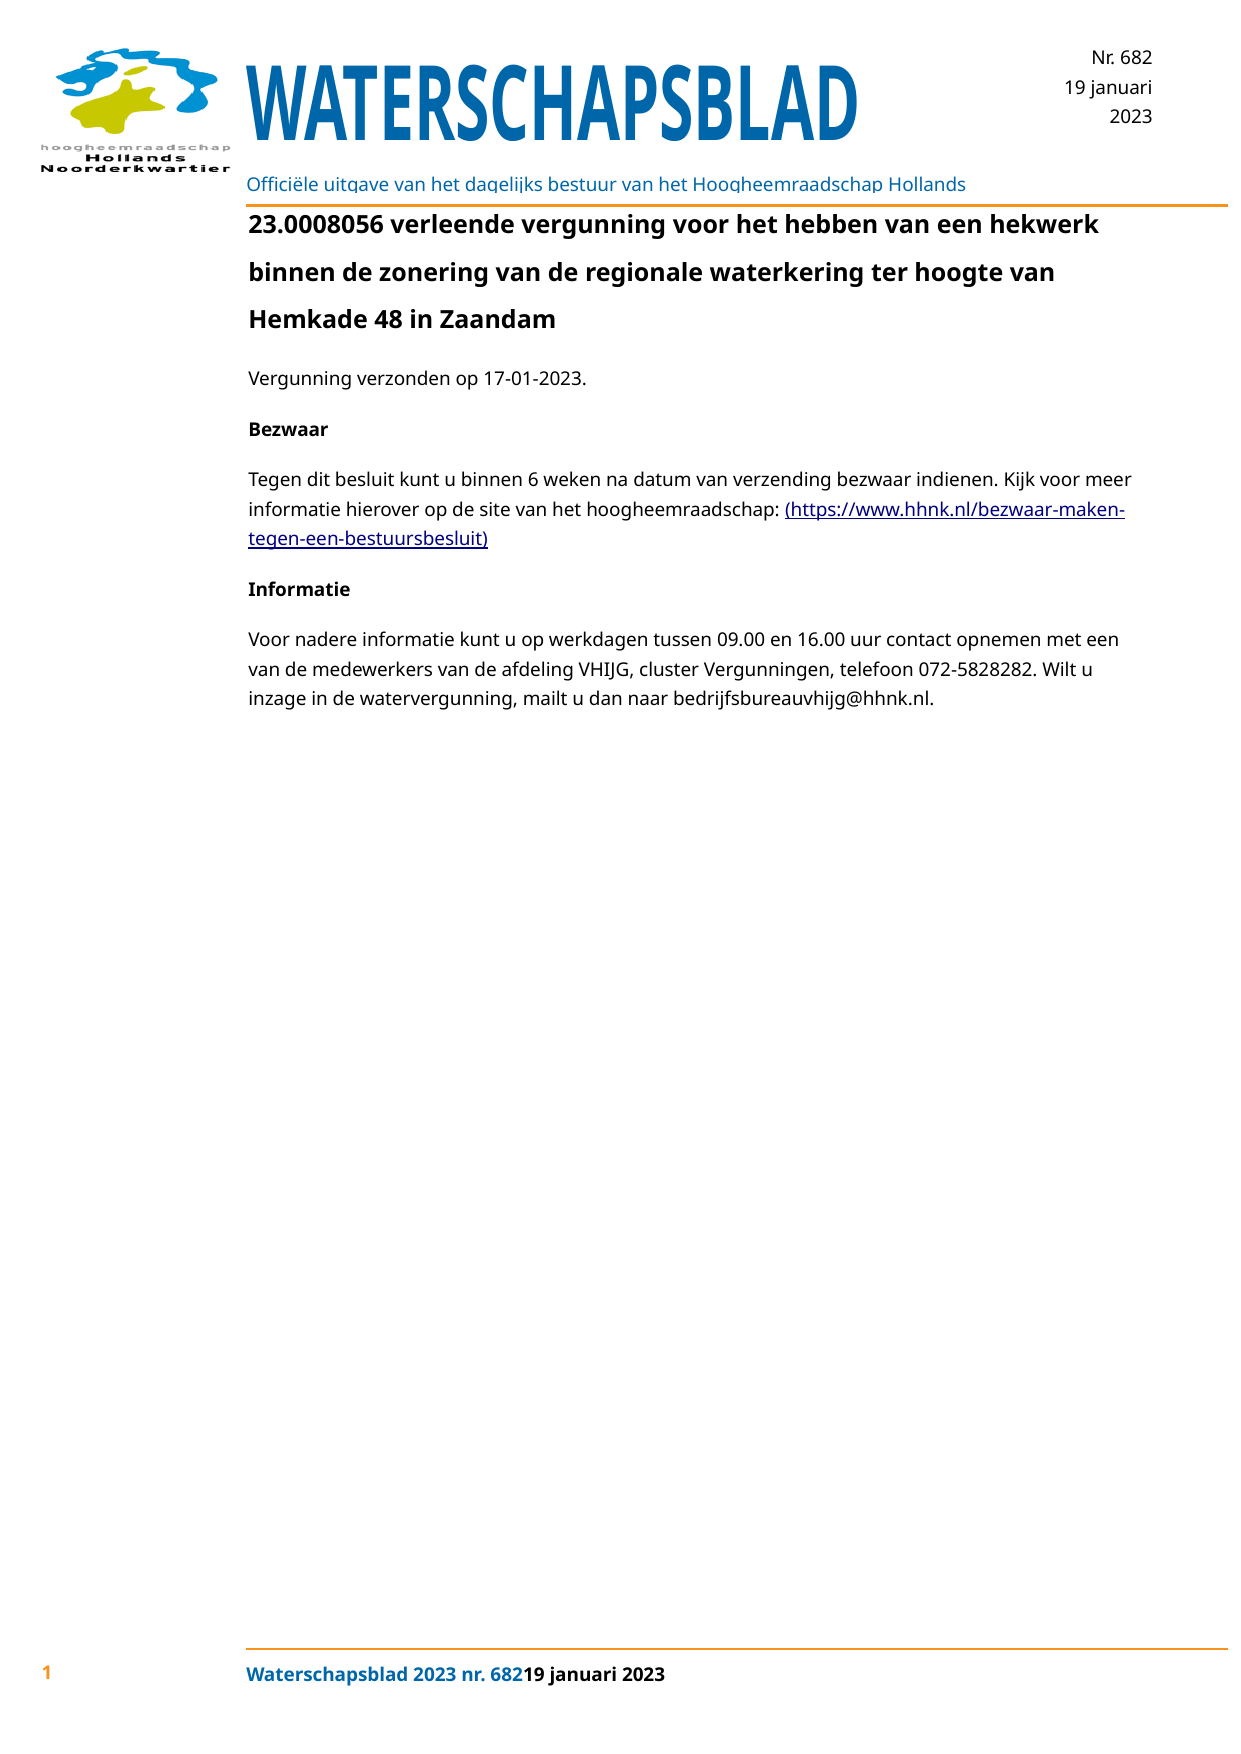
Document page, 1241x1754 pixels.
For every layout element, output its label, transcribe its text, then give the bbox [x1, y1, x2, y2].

text Vergunning verzonden op 17-01-2023. [248, 366, 1152, 391]
text 23.0008056 verleende vergunning voor het hebben van een hekwerk binnen de zonering van de regionale waterkering ter hoogte van Hemkade 48 in Zaandam [248, 207, 1152, 336]
text Voor nadere informatie kunt u op werkdagen tussen 09.00 en 16.00 uur contact opnemen met een van de medewerkers van de afdeling VHIJG, cluster Vergunningen, telefoon 072-5828282. Wilt u inzage in de watervergunning, mailt u dan naar bedrijfsbureauvhijg@hhnk.nl. [248, 626, 1152, 711]
text Tegen dit besluit kunt u binnen 6 weken na datum van verzending bezwaar indienen. Kijk voor meer informatie hierover op de site van het hoogheemraadschap: (https://www.hhnk.nl/bezwaar-maken-tegen-een-bestuursbesluit) [248, 466, 1152, 551]
text Informatie [248, 576, 1152, 602]
text Bezwaar [248, 416, 1152, 442]
picture [41, 47, 231, 172]
